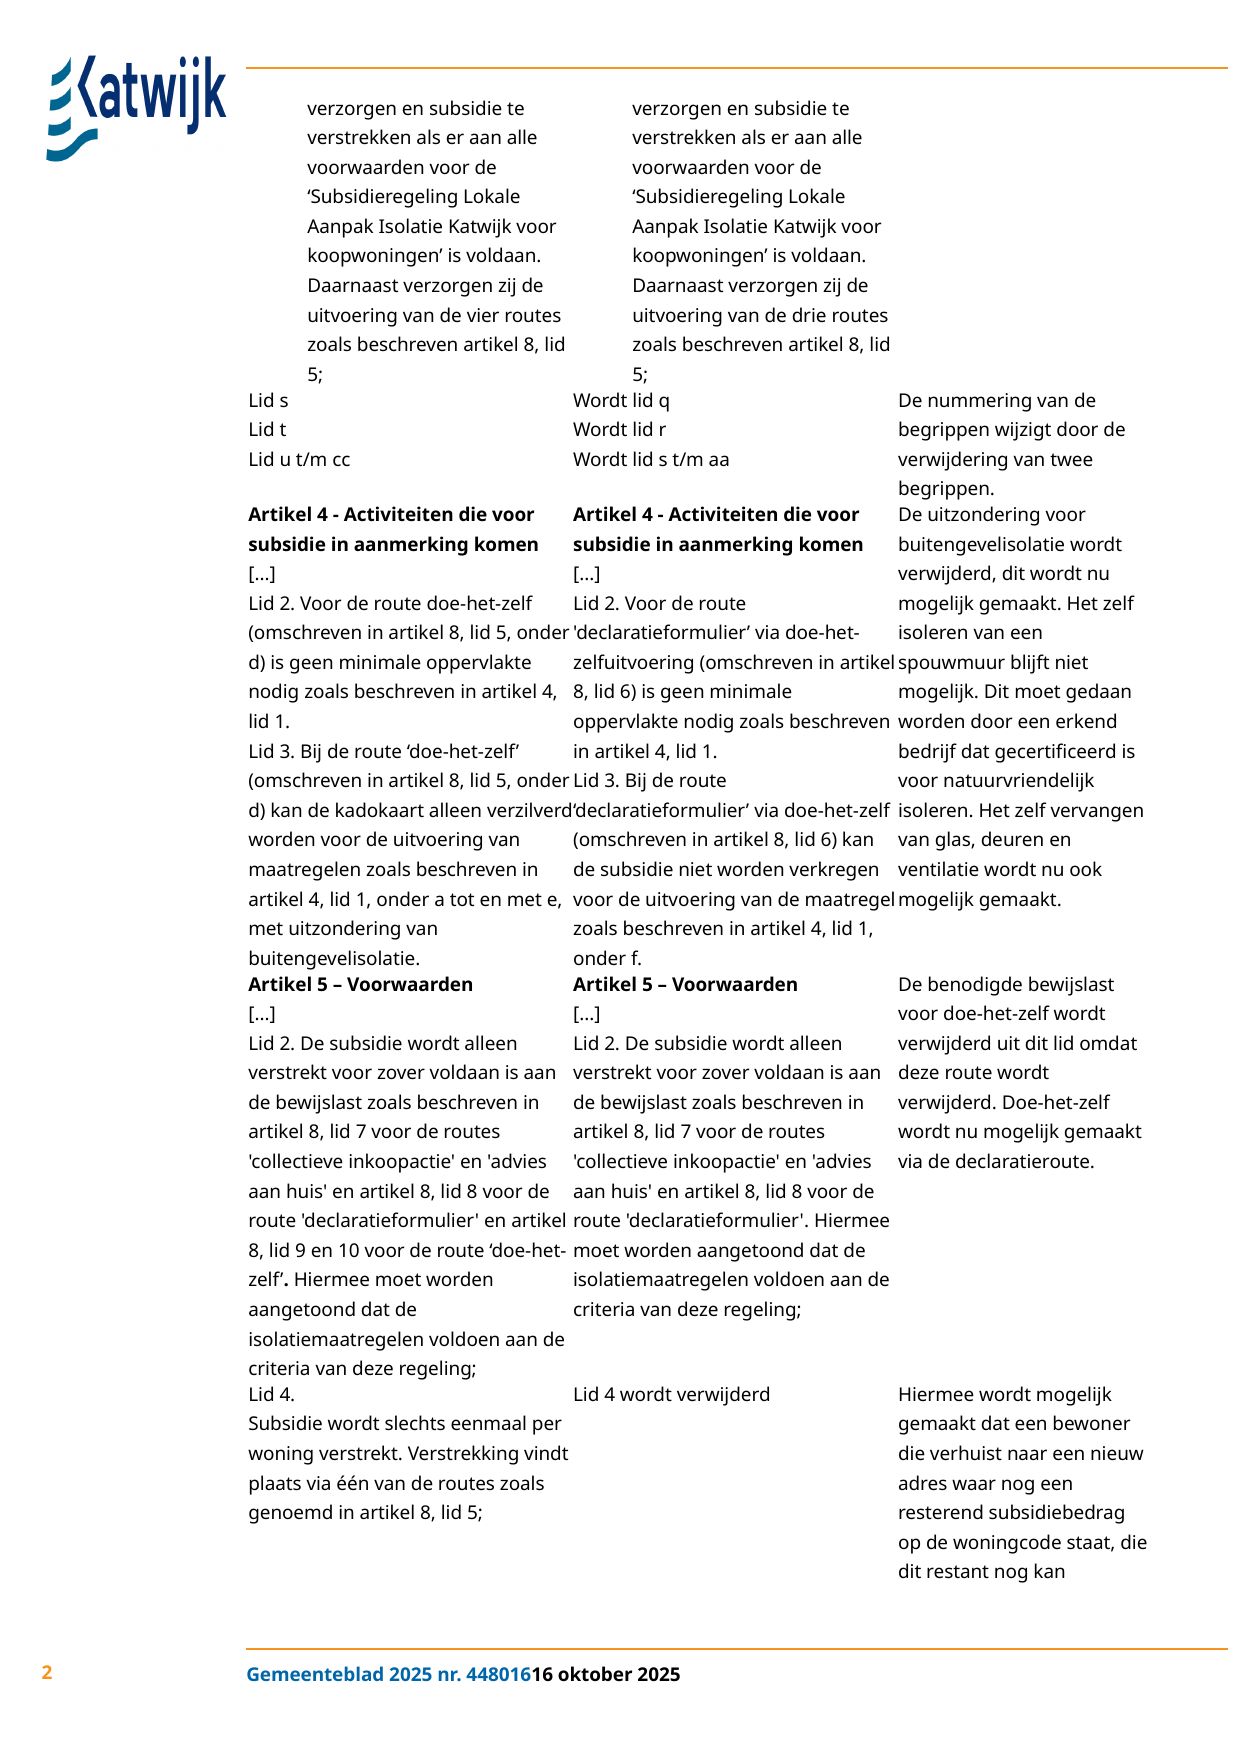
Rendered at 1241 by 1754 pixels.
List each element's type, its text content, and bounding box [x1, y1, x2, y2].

table_cell [898, 95, 1152, 387]
table_cell verzorgen en subsidie te verstrekken als er aan alle voorwaarden voor de ‘Subsidieregeling Lokale Aanpak Isolatie Katwijk voor koopwoningen’ is voldaan. Daarnaast verzorgen zij de uitvoering van de vier routes zoals beschreven artikel 8, lid 5; [248, 95, 573, 387]
table_cell De uitzondering voor buitengevelisolatie wordt verwijderd, dit wordt nu mogelijk gemaakt. Het zelf isoleren van een spouwmuur blijft niet mogelijk. Dit moet gedaan worden door een erkend bedrijf dat gecertificeerd is voor natuurvriendelijk isoleren. Het zelf vervangen van glas, deuren en ventilatie wordt nu ook mogelijk gemaakt. [898, 501, 1152, 971]
table_cell Hiermee wordt mogelijk gemaakt dat een bewoner die verhuist naar een nieuw adres waar nog een resterend subsidiebedrag op de woningcode staat, die dit restant nog kan [898, 1381, 1152, 1584]
table_cell Wordt lid q Wordt lid r Wordt lid s t/m aa [573, 387, 898, 501]
table_cell De nummering van de begrippen wijzigt door de verwijdering van twee begrippen. [898, 387, 1152, 501]
table_cell Lid s Lid t Lid u t/m cc [248, 387, 573, 501]
table_cell Artikel 5 – Voorwaarden [...] Lid 2. De subsidie wordt alleen verstrekt voor zover voldaan is aan de bewijslast zoals beschreven in artikel 8, lid 7 voor de routes 'collectieve inkoopactie' en 'advies aan huis' en artikel 8, lid 8 voor de route 'declaratieformulier'. Hiermee moet worden aangetoond dat de isolatiemaatregelen voldoen aan de criteria van deze regeling; [573, 971, 898, 1381]
table_cell Lid 4 wordt verwijderd [573, 1381, 898, 1584]
table_cell Artikel 4 - Activiteiten die voor subsidie in aanmerking komen [...] Lid 2. Voor de route doe-het-zelf (omschreven in artikel 8, lid 5, onder d) is geen minimale oppervlakte nodig zoals beschreven in artikel 4, lid 1. Lid 3. Bij de route ‘doe-het-zelf’ (omschreven in artikel 8, lid 5, onder d) kan de kadokaart alleen verzilverd worden voor de uitvoering van maatregelen zoals beschreven in artikel 4, lid 1, onder a tot en met e, met uitzondering van buitengevelisolatie. [248, 501, 573, 971]
picture [41, 47, 231, 172]
table_cell De benodigde bewijslast voor doe-het-zelf wordt verwijderd uit dit lid omdat deze route wordt verwijderd. Doe-het-zelf wordt nu mogelijk gemaakt via de declaratieroute. [898, 971, 1152, 1381]
table_cell Lid 4. Subsidie wordt slechts eenmaal per woning verstrekt. Verstrekking vindt plaats via één van de routes zoals genoemd in artikel 8, lid 5; [248, 1381, 573, 1584]
table_cell Artikel 4 - Activiteiten die voor subsidie in aanmerking komen [...] Lid 2. Voor de route 'declaratieformulier’ via doe-het-zelfuitvoering (omschreven in artikel 8, lid 6) is geen minimale oppervlakte nodig zoals beschreven in artikel 4, lid 1. Lid 3. Bij de route ‘declaratieformulier’ via doe-het-zelf (omschreven in artikel 8, lid 6) kan de subsidie niet worden verkregen voor de uitvoering van de maatregel zoals beschreven in artikel 4, lid 1, onder f. [573, 501, 898, 971]
table_cell Artikel 5 – Voorwaarden [...] Lid 2. De subsidie wordt alleen verstrekt voor zover voldaan is aan de bewijslast zoals beschreven in artikel 8, lid 7 voor de routes 'collectieve inkoopactie' en 'advies aan huis' en artikel 8, lid 8 voor de route 'declaratieformulier' en artikel 8, lid 9 en 10 voor de route ‘doe-het-zelf’. Hiermee moet worden aangetoond dat de isolatiemaatregelen voldoen aan de criteria van deze regeling; [248, 971, 573, 1381]
table_cell verzorgen en subsidie te verstrekken als er aan alle voorwaarden voor de ‘Subsidieregeling Lokale Aanpak Isolatie Katwijk voor koopwoningen’ is voldaan. Daarnaast verzorgen zij de uitvoering van de drie routes zoals beschreven artikel 8, lid 5; [573, 95, 898, 387]
